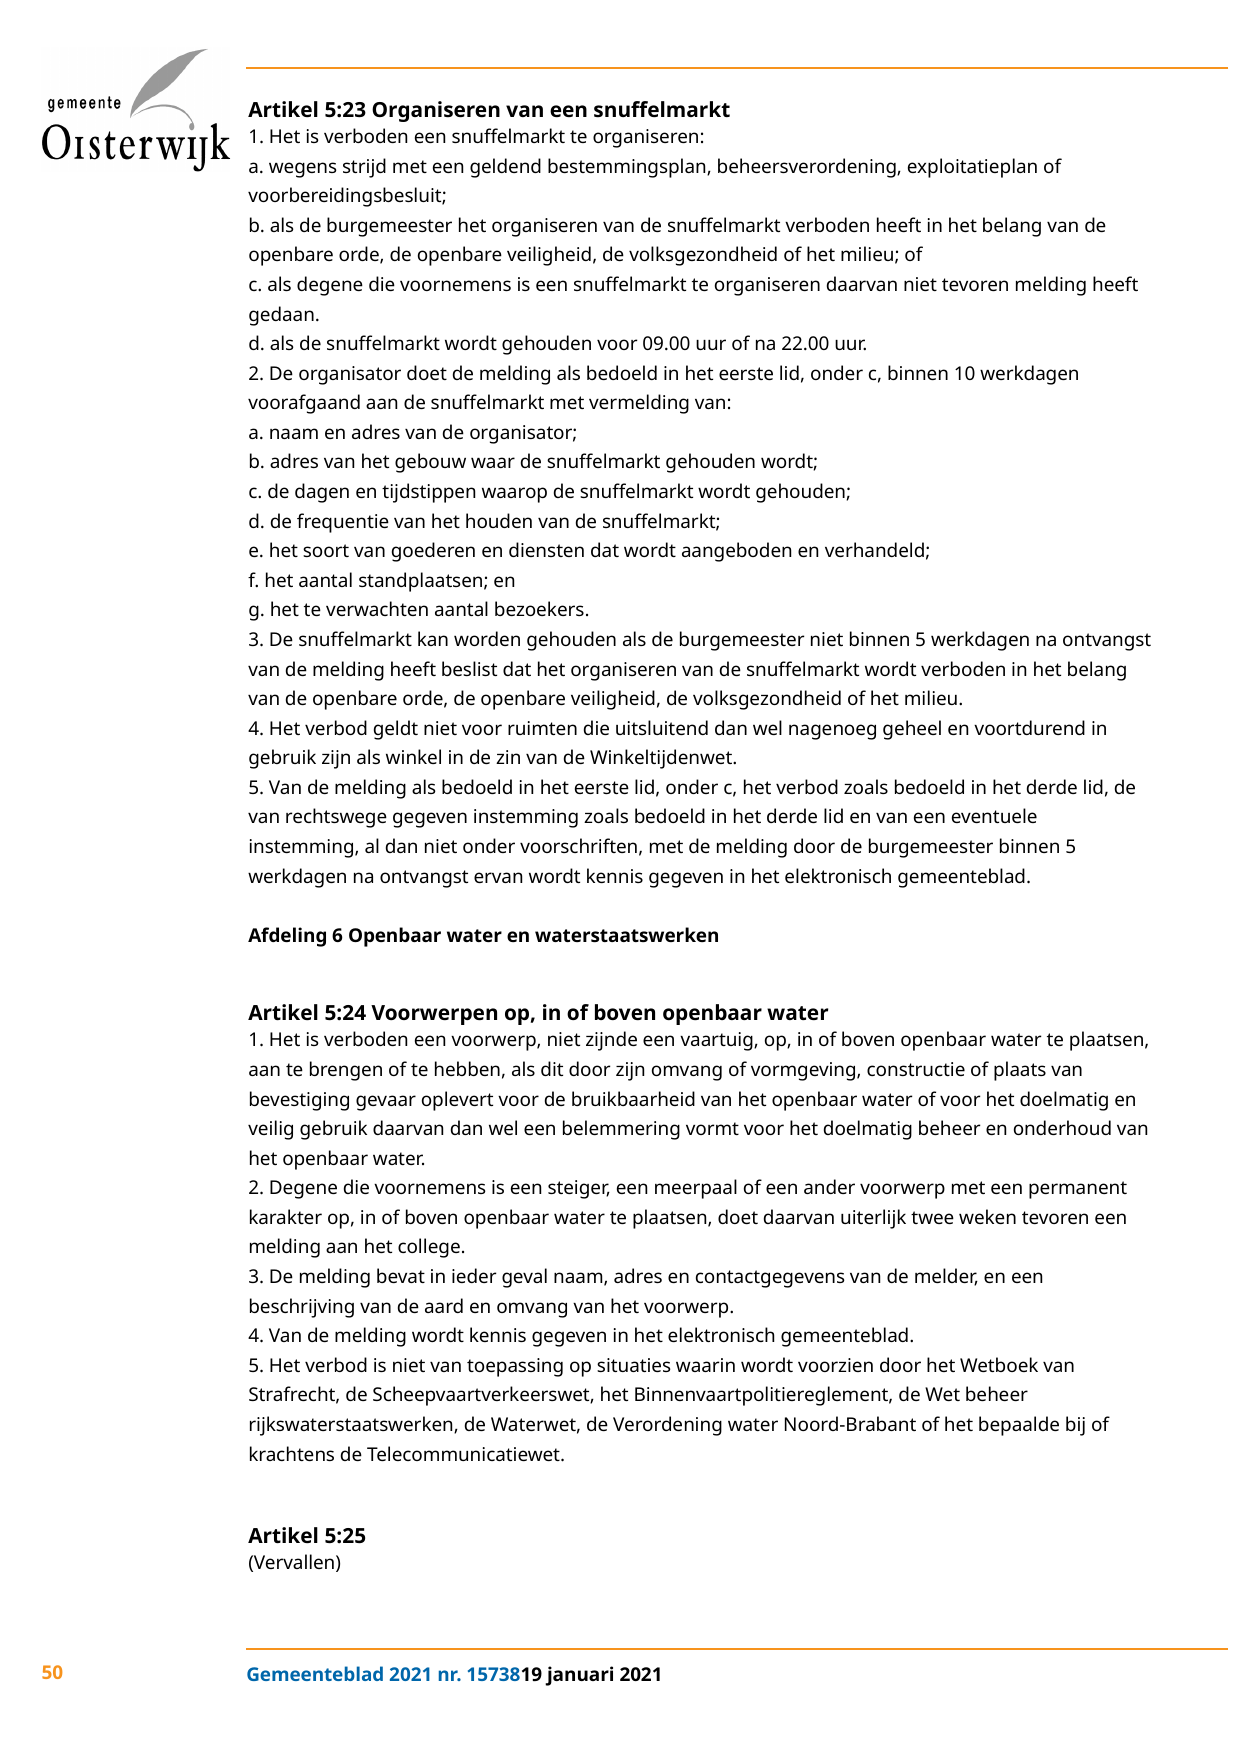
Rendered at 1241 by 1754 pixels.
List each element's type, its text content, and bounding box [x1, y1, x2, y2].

text b. als de burgemeester het organiseren van de snuffelmarkt verboden heeft in het belang van de openbare orde, de openbare veiligheid, de volksgezondheid of het milieu; of [248, 212, 1152, 267]
text Artikel 5:25 [248, 1521, 1152, 1549]
text a. naam en adres van de organisator; [248, 419, 1152, 445]
text 2. De organisator doet de melding als bedoeld in het eerste lid, onder c, binnen 10 werkdagen voorafgaand aan de snuffelmarkt met vermelding van: [248, 360, 1152, 415]
text 3. De snuffelmarkt kan worden gehouden als de burgemeester niet binnen 5 werkdagen na ontvangst van de melding heeft beslist dat het organiseren van de snuffelmarkt wordt verboden in het belang van de openbare orde, de openbare veiligheid, de volksgezondheid of het milieu. [248, 626, 1152, 711]
text e. het soort van goederen en diensten dat wordt aangeboden en verhandeld; [248, 537, 1152, 563]
text c. de dagen en tijdstippen waarop de snuffelmarkt wordt gehouden; [248, 478, 1152, 504]
text 2. Degene die voornemens is een steiger, een meerpaal of een ander voorwerp met een permanent karakter op, in of boven openbaar water te plaatsen, doet daarvan uiterlijk twee weken tevoren een melding aan het college. [248, 1174, 1152, 1259]
text Artikel 5:24 Voorwerpen op, in of boven openbaar water [248, 998, 1152, 1027]
text d. de frequentie van het houden van de snuffelmarkt; [248, 508, 1152, 533]
text Artikel 5:23 Organiseren van een snuffelmarkt [248, 95, 1152, 123]
text 1. Het is verboden een voorwerp, niet zijnde een vaartuig, op, in of boven openbaar water te plaatsen, aan te brengen of te hebben, als dit door zijn omvang of vormgeving, constructie of plaats van bevestiging gevaar oplevert voor de bruikbaarheid van het openbaar water of voor het doelmatig en veilig gebruik daarvan dan wel een belemmering vormt voor het doelmatig beheer en onderhoud van het openbaar water. [248, 1027, 1152, 1171]
text d. als de snuffelmarkt wordt gehouden voor 09.00 uur of na 22.00 uur. [248, 330, 1152, 356]
picture [41, 47, 231, 172]
text 5. Het verbod is niet van toepassing op situaties waarin wordt voorzien door het Wetboek van Strafrecht, de Scheepvaartverkeerswet, het Binnenvaartpolitiereglement, de Wet beheer rijkswaterstaatswerken, de Waterwet, de Verordening water Noord-Brabant of het bepaalde bij of krachtens de Telecommunicatiewet. [248, 1352, 1152, 1466]
text 4. Van de melding wordt kennis gegeven in het elektronisch gemeenteblad. [248, 1322, 1152, 1348]
text b. adres van het gebouw waar de snuffelmarkt gehouden wordt; [248, 449, 1152, 474]
text c. als degene die voornemens is een snuffelmarkt te organiseren daarvan niet tevoren melding heeft gedaan. [248, 271, 1152, 326]
text 4. Het verbod geldt niet voor ruimten die uitsluitend dan wel nagenoeg geheel en voortdurend in gebruik zijn als winkel in de zin van de Winkeltijdenwet. [248, 715, 1152, 770]
text a. wegens strijd met een geldend bestemmingsplan, beheersverordening, exploitatieplan of voorbereidingsbesluit; [248, 153, 1152, 208]
text 1. Het is verboden een snuffelmarkt te organiseren: [248, 123, 1152, 149]
text 5. Van de melding als bedoeld in het eerste lid, onder c, het verbod zoals bedoeld in het derde lid, de van rechtswege gegeven instemming zoals bedoeld in het derde lid en van een eventuele instemming, al dan niet onder voorschriften, met de melding door de burgemeester binnen 5 werkdagen na ontvangst ervan wordt kennis gegeven in het elektronisch gemeenteblad. [248, 774, 1152, 888]
text g. het te verwachten aantal bezoekers. [248, 597, 1152, 622]
text Afdeling 6 Openbaar water en waterstaatswerken [248, 922, 1152, 948]
text f. het aantal standplaatsen; en [248, 567, 1152, 593]
text (Vervallen) [248, 1549, 1152, 1575]
text 3. De melding bevat in ieder geval naam, adres en contactgegevens van de melder, en een beschrijving van de aard en omvang van het voorwerp. [248, 1263, 1152, 1318]
